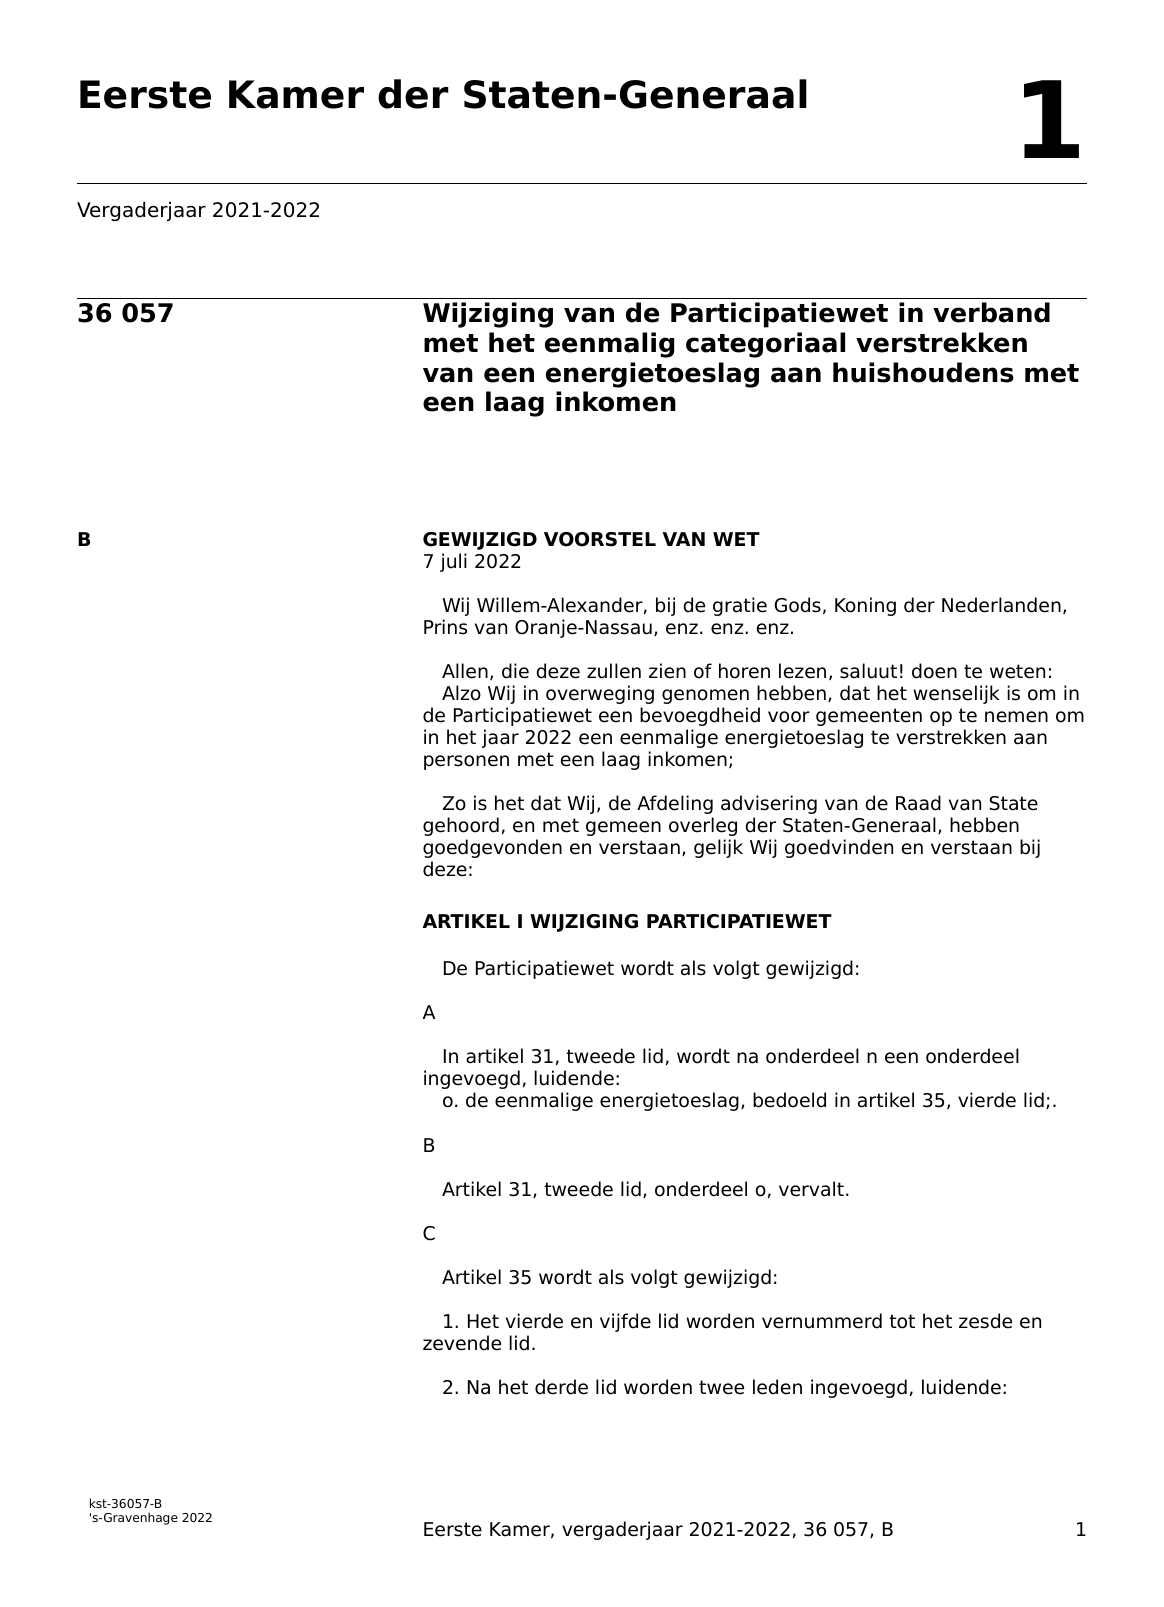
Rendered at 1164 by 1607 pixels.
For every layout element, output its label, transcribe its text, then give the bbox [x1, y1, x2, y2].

text C [422, 1223, 1087, 1245]
text Wij Willem-Alexander, bij de gratie Gods, Koning der Nederlanden, Prins van Oranje-Nassau, enz. enz. enz. [422, 595, 1087, 639]
text De Participatiewet wordt als volgt gewijzigd: [422, 958, 1087, 980]
text In artikel 31, tweede lid, wordt na onderdeel n een onderdeel ingevoegd, luidende: [422, 1046, 1087, 1090]
table_header 1 [886, 59, 1087, 183]
text B [422, 1134, 1087, 1156]
text o. de eenmalige energietoeslag, bedoeld in artikel 35, vierde lid;. [422, 1090, 1087, 1112]
table_cell Vergaderjaar 2021-2022 [77, 184, 1087, 298]
text 1. Het vierde en vijfde lid worden vernummerd tot het zesde en zevende lid. [422, 1311, 1087, 1355]
text A [422, 1002, 1087, 1024]
text Artikel 31, tweede lid, onderdeel o, vervalt. [422, 1179, 1087, 1201]
text Zo is het dat Wij, de Afdeling advisering van de Raad van State gehoord, en met gemeen overleg der Staten-Generaal, hebben goedgevonden en verstaan, gelijk Wij goedvinden en verstaan bij deze: [422, 793, 1087, 881]
text Allen, die deze zullen zien of horen lezen, saluut! doen te weten: [422, 661, 1087, 683]
text Alzo Wij in overweging genomen hebben, dat het wenselijk is om in de Participatiewet een bevoegdheid voor gemeenten op te nemen om in het jaar 2022 een eenmalige energietoeslag te verstrekken aan personen met een laag inkomen; [422, 683, 1087, 771]
text 2. Na het derde lid worden twee leden ingevoegd, luidende: [422, 1377, 1087, 1399]
text 's-Gravenhage 2022 [88, 1511, 323, 1525]
subtitle 36 057 Wijziging van de Participatiewet in verband met het eenmalig categoriaal verstrekken van een energietoeslag aan huishoudens met een laag inkomen [77, 299, 1087, 418]
text Artikel 35 wordt als volgt gewijzigd: [422, 1267, 1087, 1289]
text 7 juli 2022 [422, 551, 1087, 573]
text kst-36057-B [88, 1497, 323, 1511]
subtitle B GEWIJZIGD VOORSTEL VAN WET [77, 529, 1087, 551]
subtitle ARTIKEL I WIJZIGING PARTICIPATIEWET [422, 911, 1087, 933]
table_header Eerste Kamer der Staten-Generaal [77, 59, 886, 183]
